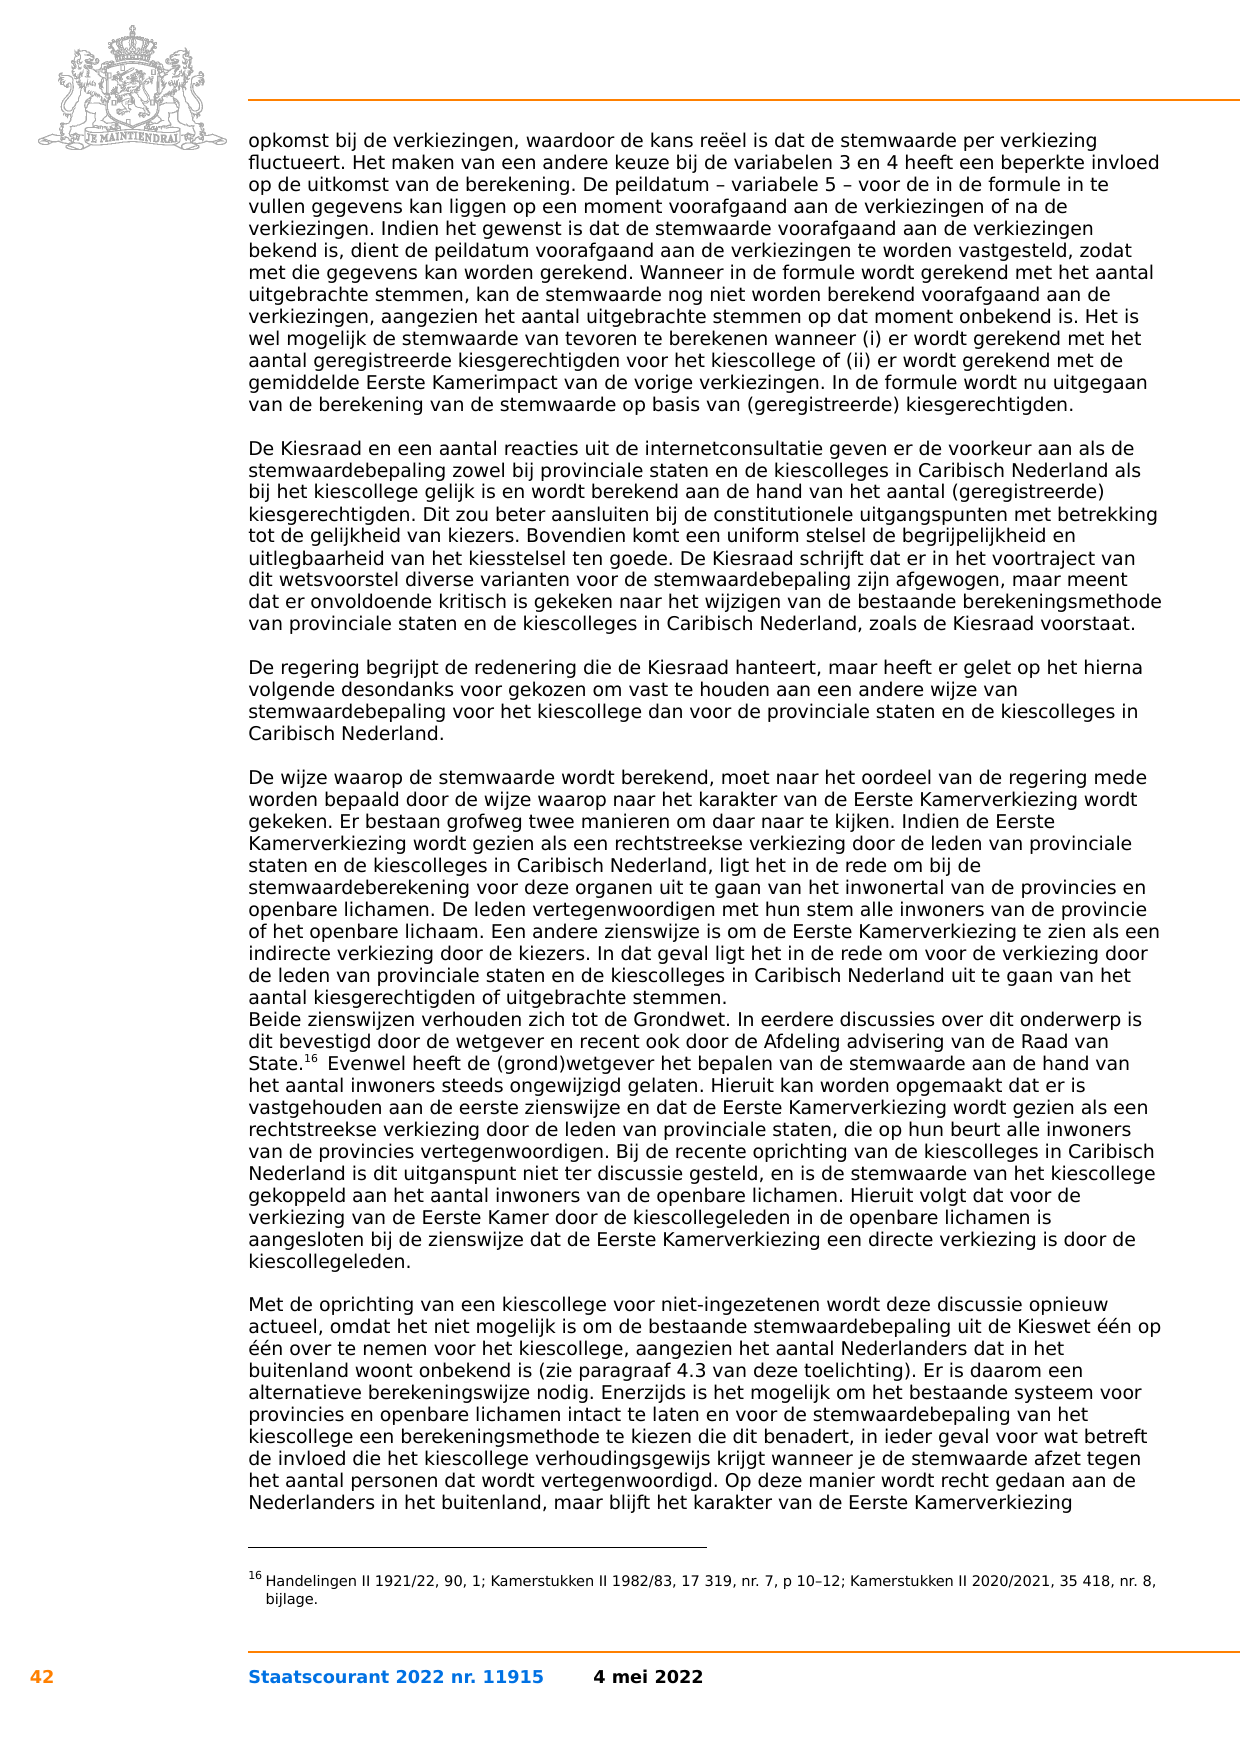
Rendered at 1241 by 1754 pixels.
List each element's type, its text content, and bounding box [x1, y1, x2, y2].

text Handelingen II 1921/22, 90, 1; Kamerstukken II 1982/83, 17 319, nr. 7, p 10–12; Kamerstukken II 2020/2021, 35 418, nr. 8, bijlage. [248, 1569, 1163, 1608]
text Met de oprichting van een kiescollege voor niet-ingezetenen wordt deze discussie opnieuw actueel, omdat het niet mogelijk is om de bestaande stemwaardebepaling uit de Kieswet één op één over te nemen voor het kiescollege, aangezien het aantal Nederlanders dat in het buitenland woont onbekend is (zie paragraaf 4.3 van deze toelichting). Er is daarom een alternatieve berekeningswijze nodig. Enerzijds is het mogelijk om het bestaande systeem voor provincies en openbare lichamen intact te laten en voor de stemwaardebepaling van het kiescollege een berekeningsmethode te kiezen die dit benadert, in ieder geval voor wat betreft de invloed die het kiescollege verhoudingsgewijs krijgt wanneer je de stemwaarde afzet tegen het aantal personen dat wordt vertegenwoordigd. Op deze manier wordt recht gedaan aan de Nederlanders in het buitenland, maar blijft het karakter van de Eerste Kamerverkiezing [248, 1294, 1163, 1514]
text De wijze waarop de stemwaarde wordt berekend, moet naar het oordeel van de regering mede worden bepaald door de wijze waarop naar het karakter van de Eerste Kamerverkiezing wordt gekeken. Er bestaan grofweg twee manieren om daar naar te kijken. Indien de Eerste Kamerverkiezing wordt gezien als een rechtstreekse verkiezing door de leden van provinciale staten en de kiescolleges in Caribisch Nederland, ligt het in de rede om bij de stemwaardeberekening voor deze organen uit te gaan van het inwonertal van de provincies en openbare lichamen. De leden vertegenwoordigen met hun stem alle inwoners van de provincie of het openbare lichaam. Een andere zienswijze is om de Eerste Kamerverkiezing te zien als een indirecte verkiezing door de kiezers. In dat geval ligt het in de rede om voor de verkiezing door de leden van provinciale staten en de kiescolleges in Caribisch Nederland uit te gaan van het aantal kiesgerechtigden of uitgebrachte stemmen. [248, 767, 1163, 1009]
text Beide zienswijzen verhouden zich tot de Grondwet. In eerdere discussies over dit onderwerp is dit bevestigd door de wetgever en recent ook door de Afdeling advisering van de Raad van State. Evenwel heeft de (grond)wetgever het bepalen van de stemwaarde aan de hand van het aantal inwoners steeds ongewijzigd gelaten. Hieruit kan worden opgemaakt dat er is vastgehouden aan de eerste zienswijze en dat de Eerste Kamerverkiezing wordt gezien als een rechtstreekse verkiezing door de leden van provinciale staten, die op hun beurt alle inwoners van de provincies vertegenwoordigen. Bij de recente oprichting van de kiescolleges in Caribisch Nederland is dit uitganspunt niet ter discussie gesteld, en is de stemwaarde van het kiescollege gekoppeld aan het aantal inwoners van de openbare lichamen. Hieruit volgt dat voor de verkiezing van de Eerste Kamer door de kiescollegeleden in de openbare lichamen is aangesloten bij de zienswijze dat de Eerste Kamerverkiezing een directe verkiezing is door de kiescollegeleden. [248, 1009, 1163, 1272]
text opkomst bij de verkiezingen, waardoor de kans reëel is dat de stemwaarde per verkiezing fluctueert. Het maken van een andere keuze bij de variabelen 3 en 4 heeft een beperkte invloed op de uitkomst van de berekening. De peildatum – variabele 5 – voor de in de formule in te vullen gegevens kan liggen op een moment voorafgaand aan de verkiezingen of na de verkiezingen. Indien het gewenst is dat de stemwaarde voorafgaand aan de verkiezingen bekend is, dient de peildatum voorafgaand aan de verkiezingen te worden vastgesteld, zodat met die gegevens kan worden gerekend. Wanneer in de formule wordt gerekend met het aantal uitgebrachte stemmen, kan de stemwaarde nog niet worden berekend voorafgaand aan de verkiezingen, aangezien het aantal uitgebrachte stemmen op dat moment onbekend is. Het is wel mogelijk de stemwaarde van tevoren te berekenen wanneer (i) er wordt gerekend met het aantal geregistreerde kiesgerechtigden voor het kiescollege of (ii) er wordt gerekend met de gemiddelde Eerste Kamerimpact van de vorige verkiezingen. In de formule wordt nu uitgegaan van de berekening van de stemwaarde op basis van (geregistreerde) kiesgerechtigden. [248, 130, 1163, 416]
text De regering begrijpt de redenering die de Kiesraad hanteert, maar heeft er gelet op het hierna volgende desondanks voor gekozen om vast te houden aan een andere wijze van stemwaardebepaling voor het kiescollege dan voor de provinciale staten en de kiescolleges in Caribisch Nederland. [248, 657, 1163, 745]
picture [38, 25, 227, 150]
text De Kiesraad en een aantal reacties uit de internetconsultatie geven er de voorkeur aan als de stemwaardebepaling zowel bij provinciale staten en de kiescolleges in Caribisch Nederland als bij het kiescollege gelijk is en wordt berekend aan de hand van het aantal (geregistreerde) kiesgerechtigden. Dit zou beter aansluiten bij de constitutionele uitgangspunten met betrekking tot de gelijkheid van kiezers. Bovendien komt een uniform stelsel de begrijpelijkheid en uitlegbaarheid van het kiesstelsel ten goede. De Kiesraad schrijft dat er in het voortraject van dit wetsvoorstel diverse varianten voor de stemwaardebepaling zijn afgewogen, maar meent dat er onvoldoende kritisch is gekeken naar het wijzigen van de bestaande berekeningsmethode van provinciale staten en de kiescolleges in Caribisch Nederland, zoals de Kiesraad voorstaat. [248, 437, 1163, 635]
